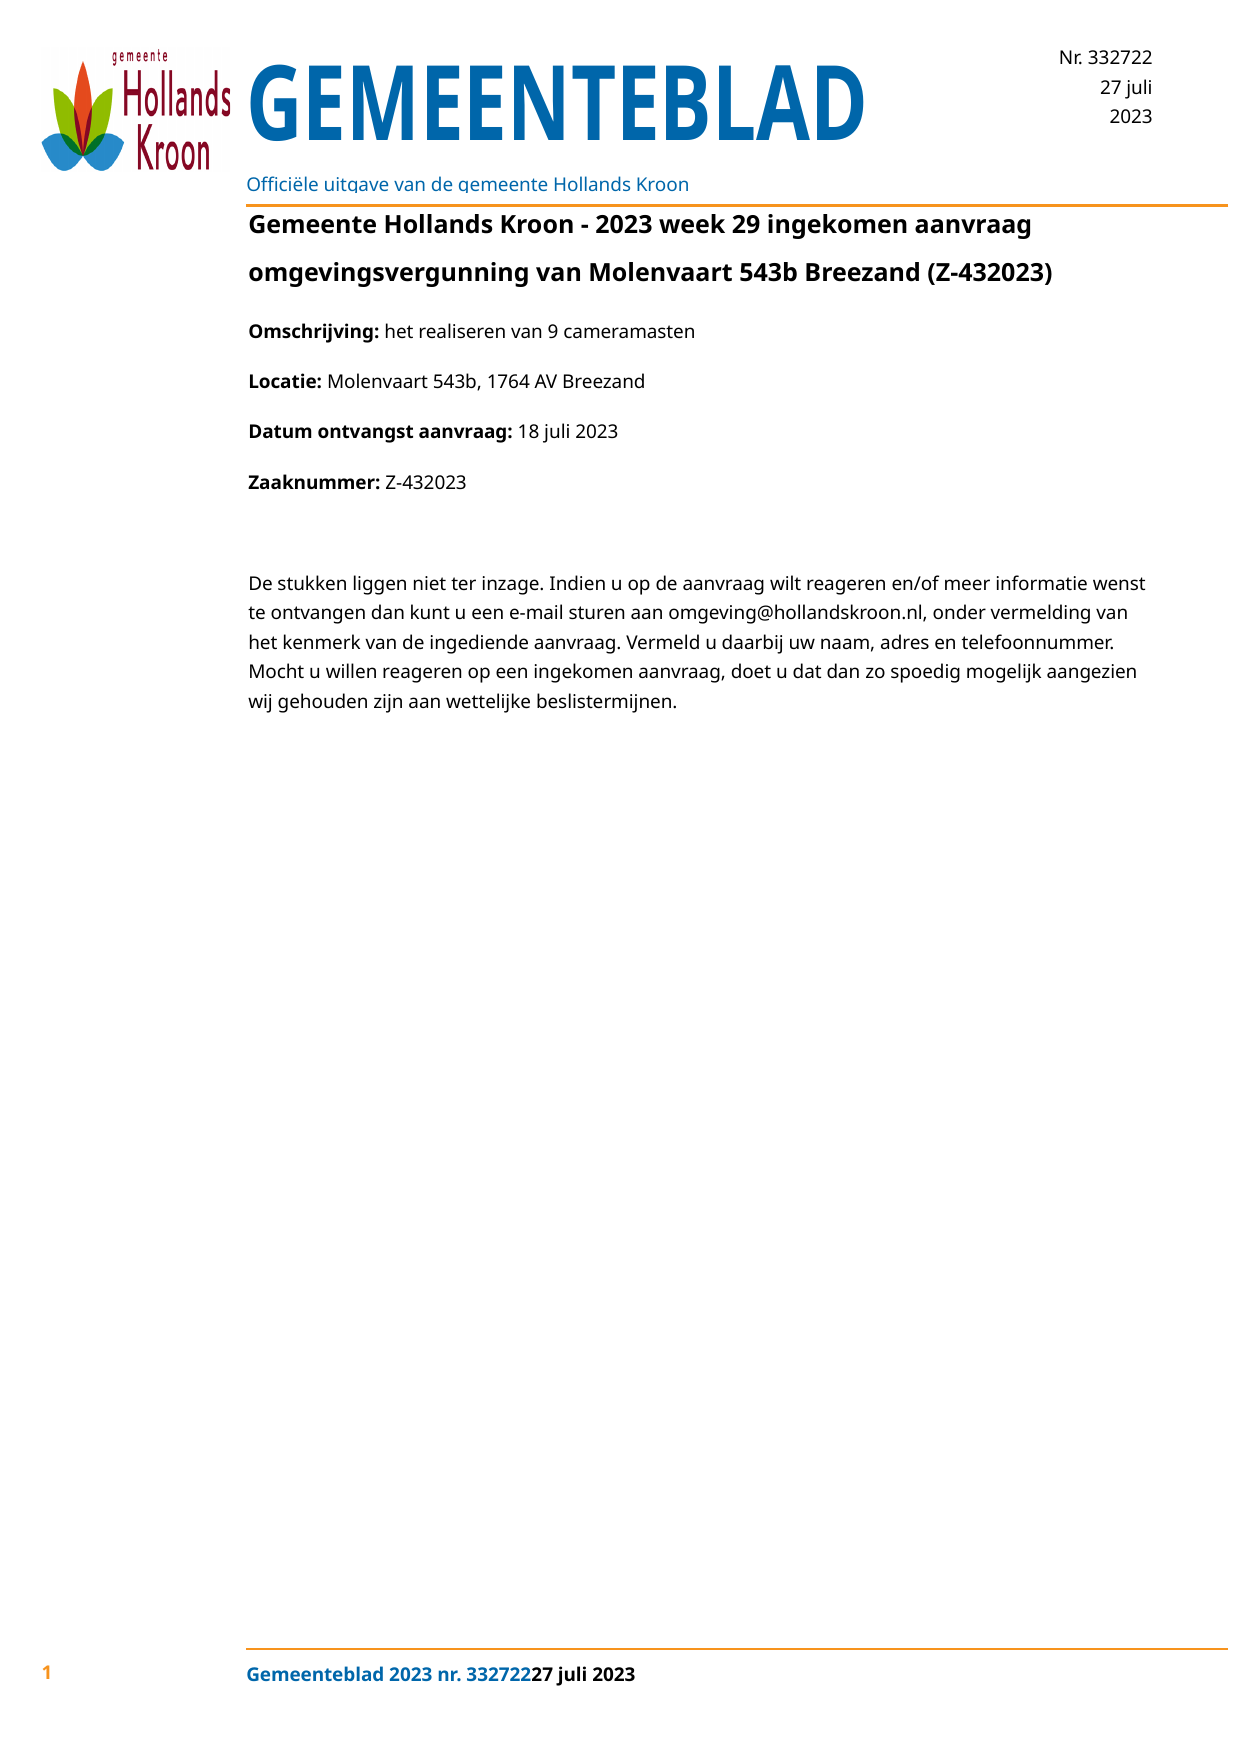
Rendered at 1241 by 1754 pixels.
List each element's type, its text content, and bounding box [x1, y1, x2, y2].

picture [41, 47, 231, 172]
text Omschrijving: het realiseren van 9 cameramasten [248, 318, 1152, 344]
text Gemeente Hollands Kroon - 2023 week 29 ingekomen aanvraag omgevingsvergunning van Molenvaart 543b Breezand (Z-432023) [248, 207, 1152, 288]
text De stukken liggen niet ter inzage. Indien u op de aanvraag wilt reageren en/of meer informatie wenst te ontvangen dan kunt u een e-mail sturen aan omgeving@hollandskroon.nl, onder vermelding van het kenmerk van de ingediende aanvraag. Vermeld u daarbij uw naam, adres en telefoonnummer. Mocht u willen reageren op een ingekomen aanvraag, doet u dat dan zo spoedig mogelijk aangezien wij gehouden zijn aan wettelijke beslistermijnen. [248, 570, 1152, 714]
text Locatie: Molenvaart 543b, 1764 AV Breezand [248, 368, 1152, 394]
text Datum ontvangst aanvraag: 18 juli 2023 [248, 419, 1152, 444]
text Zaaknummer: Z-432023 [248, 469, 1152, 495]
